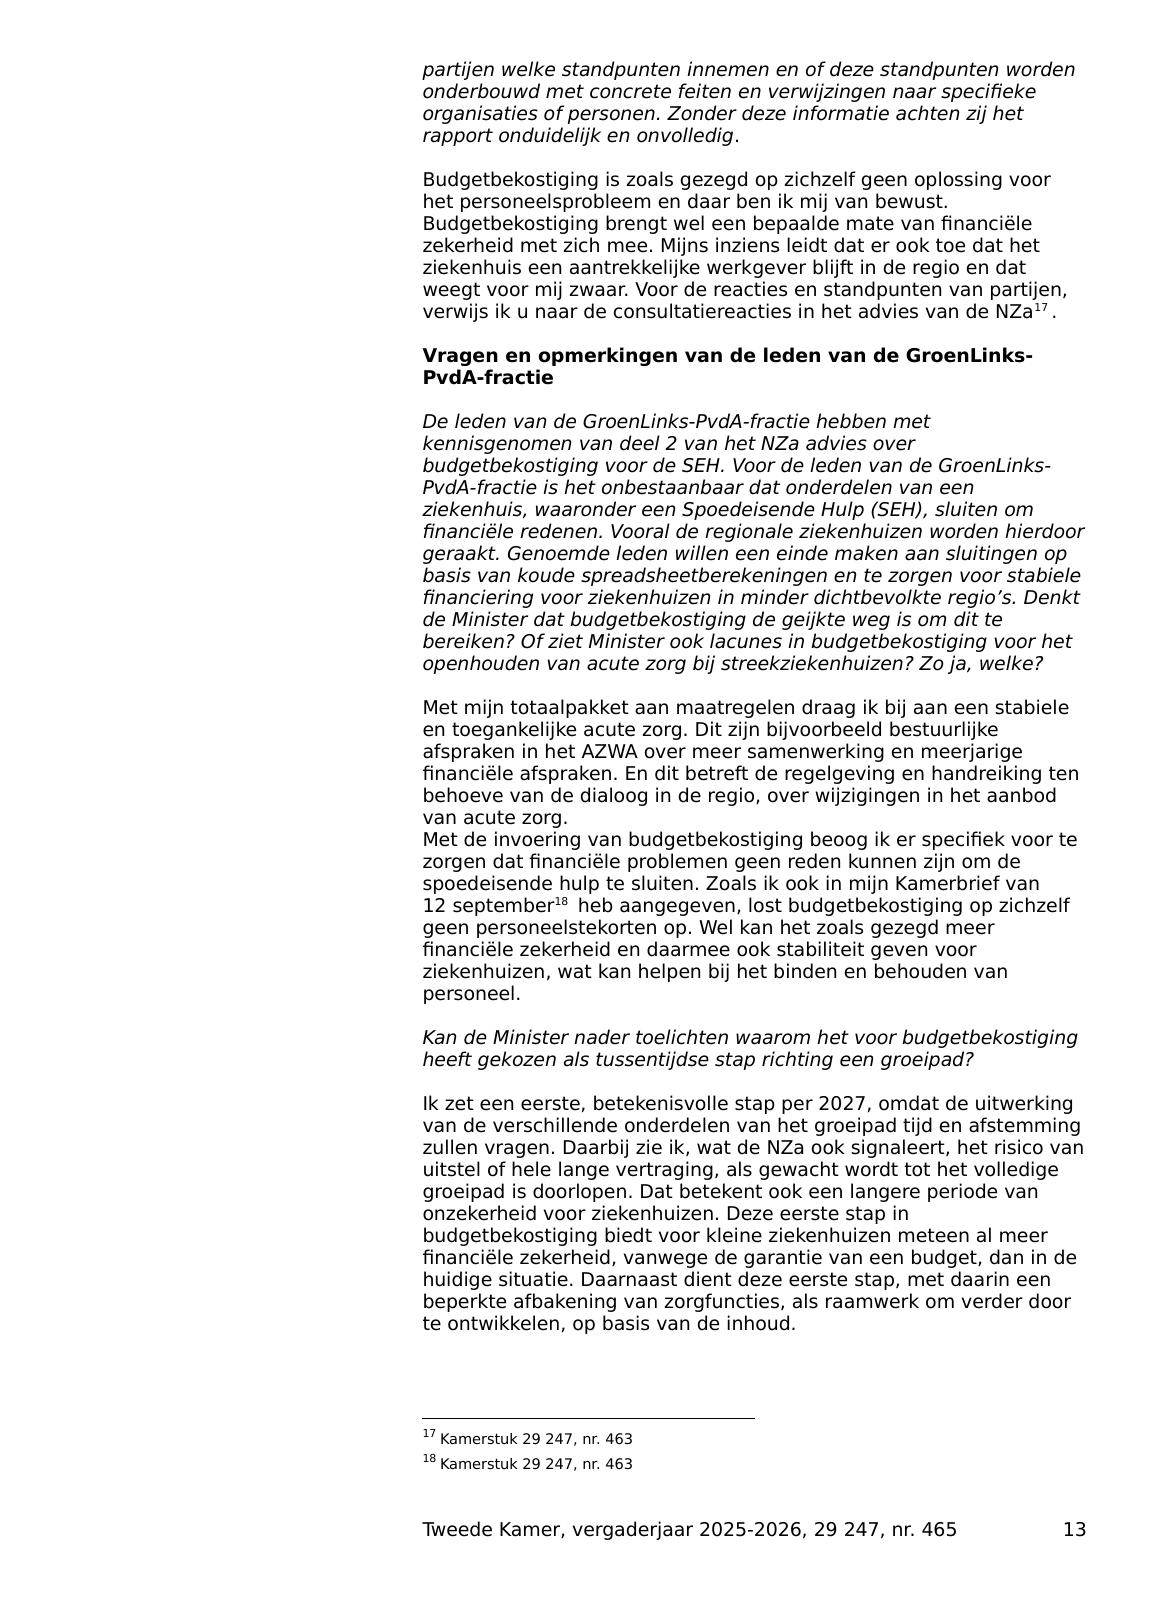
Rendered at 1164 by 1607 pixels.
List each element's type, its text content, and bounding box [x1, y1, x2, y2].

text Kan de Minister nader toelichten waarom het voor budgetbekostiging heeft gekozen als tussentijdse stap richting een groeipad? [422, 1027, 1087, 1071]
text partijen welke standpunten innemen en of deze standpunten worden onderbouwd met concrete feiten en verwijzingen naar specifieke organisaties of personen. Zonder deze informatie achten zij het rapport onduidelijk en onvolledig. [422, 59, 1087, 147]
text Kamerstuk 29 247, nr. 463 [422, 1427, 1087, 1449]
text Budgetbekostiging is zoals gezegd op zichzelf geen oplossing voor het personeelsprobleem en daar ben ik mij van bewust. Budgetbekostiging brengt wel een bepaalde mate van financiële zekerheid met zich mee. Mijns inziens leidt dat er ook toe dat het ziekenhuis een aantrekkelijke werkgever blijft in de regio en dat weegt voor mij zwaar. Voor de reacties en standpunten van partijen, verwijs ik u naar de consultatiereacties in het advies van de NZa. [422, 169, 1087, 323]
text Ik zet een eerste, betekenisvolle stap per 2027, omdat de uitwerking van de verschillende onderdelen van het groeipad tijd en afstemming zullen vragen. Daarbij zie ik, wat de NZa ook signaleert, het risico van uitstel of hele lange vertraging, als gewacht wordt tot het volledige groeipad is doorlopen. Dat betekent ook een langere periode van onzekerheid voor ziekenhuizen. Deze eerste stap in budgetbekostiging biedt voor kleine ziekenhuizen meteen al meer financiële zekerheid, vanwege de garantie van een budget, dan in de huidige situatie. Daarnaast dient deze eerste stap, met daarin een beperkte afbakening van zorgfuncties, als raamwerk om verder door te ontwikkelen, op basis van de inhoud. [422, 1093, 1087, 1335]
text Met de invoering van budgetbekostiging beoog ik er specifiek voor te zorgen dat financiële problemen geen reden kunnen zijn om de spoedeisende hulp te sluiten. Zoals ik ook in mijn Kamerbrief van 12 september heb aangegeven, lost budgetbekostiging op zichzelf geen personeelstekorten op. Wel kan het zoals gezegd meer financiële zekerheid en daarmee ook stabiliteit geven voor ziekenhuizen, wat kan helpen bij het binden en behouden van personeel. [422, 829, 1087, 1005]
subtitle Vragen en opmerkingen van de leden van de GroenLinks-PvdA-fractie [422, 345, 1087, 389]
text Kamerstuk 29 247, nr. 463 [422, 1452, 1087, 1474]
text De leden van de GroenLinks-PvdA-fractie hebben met kennisgenomen van deel 2 van het NZa advies over budgetbekostiging voor de SEH. Voor de leden van de GroenLinks-PvdA-fractie is het onbestaanbaar dat onderdelen van een ziekenhuis, waaronder een Spoedeisende Hulp (SEH), sluiten om financiële redenen. Vooral de regionale ziekenhuizen worden hierdoor geraakt. Genoemde leden willen een einde maken aan sluitingen op basis van koude spreadsheetberekeningen en te zorgen voor stabiele financiering voor ziekenhuizen in minder dichtbevolkte regio’s. Denkt de Minister dat budgetbekostiging de geijkte weg is om dit te bereiken? Of ziet Minister ook lacunes in budgetbekostiging voor het openhouden van acute zorg bij streekziekenhuizen? Zo ja, welke? [422, 411, 1087, 675]
text Met mijn totaalpakket aan maatregelen draag ik bij aan een stabiele en toegankelijke acute zorg. Dit zijn bijvoorbeeld bestuurlijke afspraken in het AZWA over meer samenwerking en meerjarige financiële afspraken. En dit betreft de regelgeving en handreiking ten behoeve van de dialoog in de regio, over wijzigingen in het aanbod van acute zorg. [422, 697, 1087, 829]
